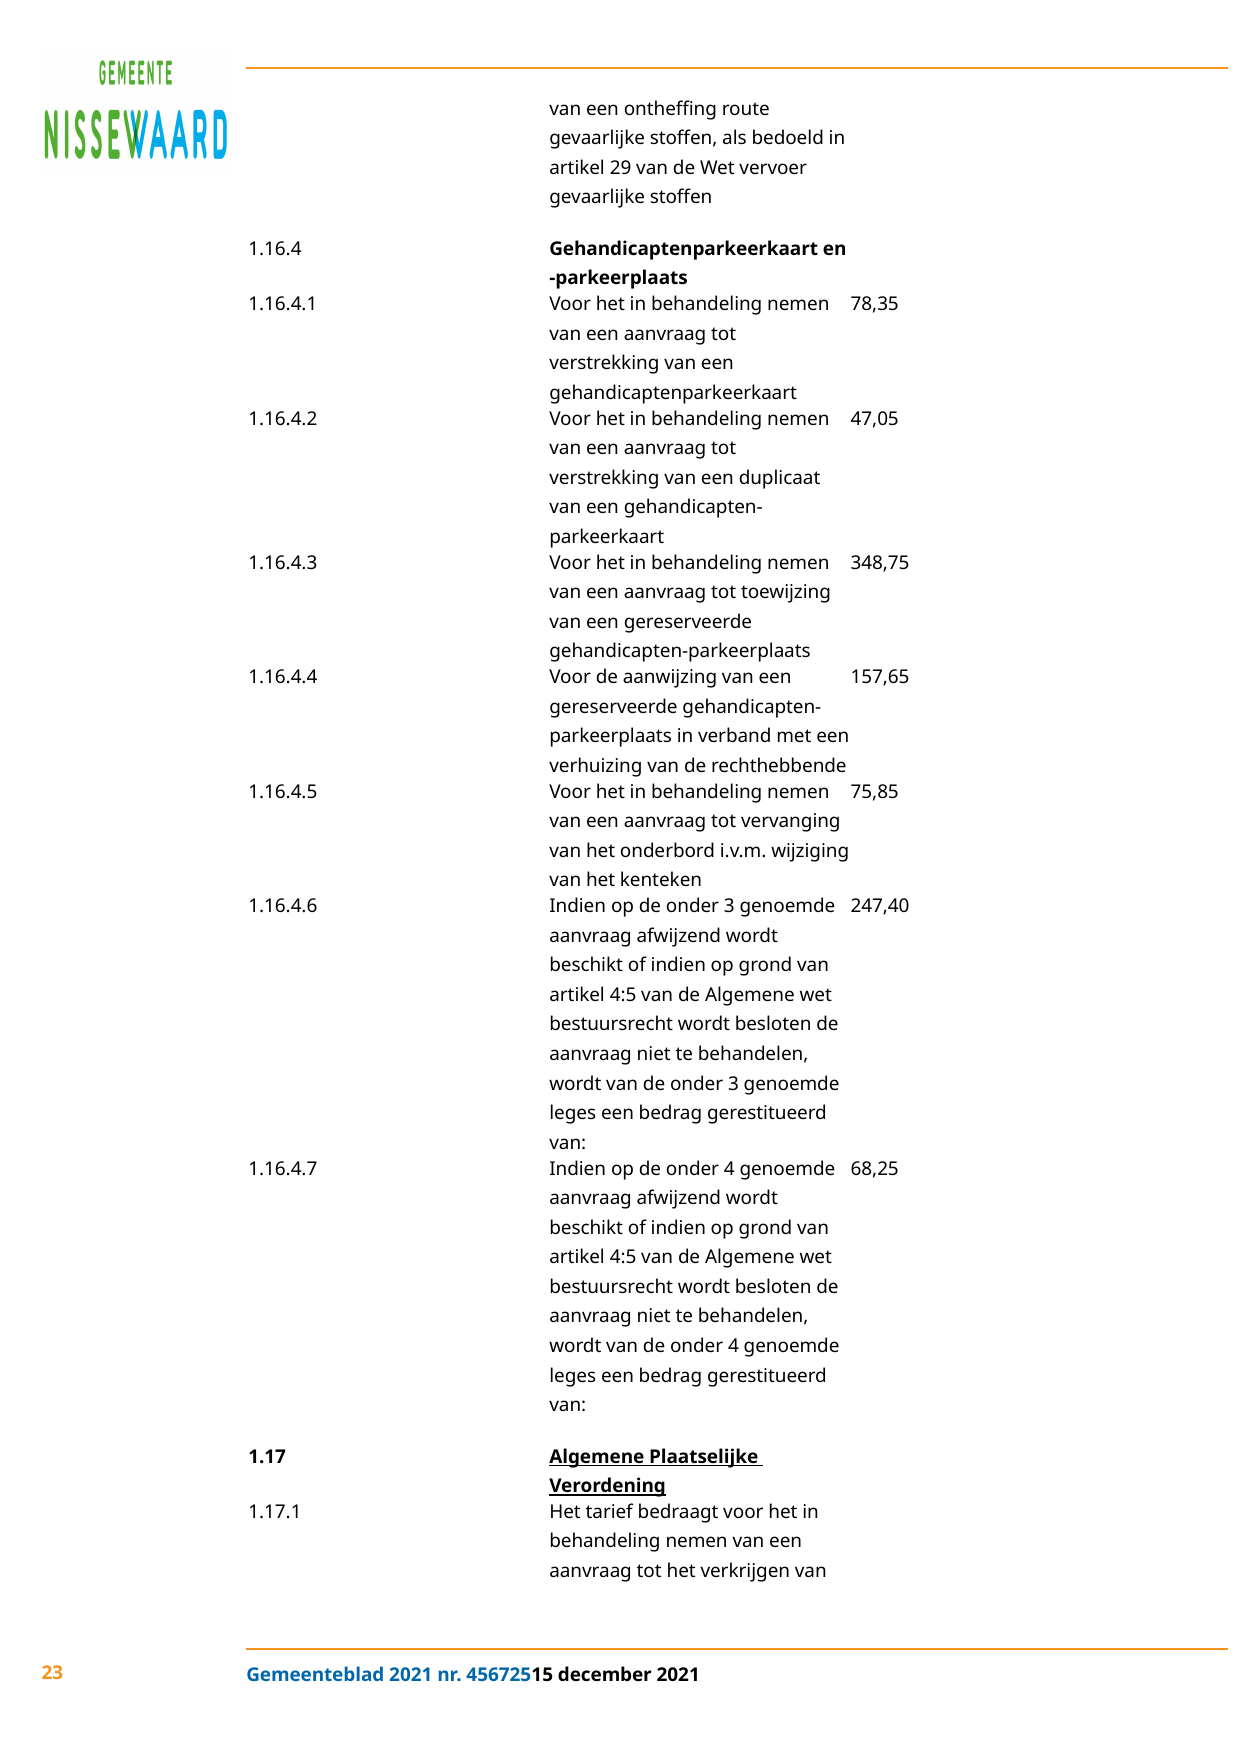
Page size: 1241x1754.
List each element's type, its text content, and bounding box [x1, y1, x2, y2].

picture [41, 47, 231, 172]
table_cell 1.16.4.4 [248, 663, 549, 778]
table_cell Voor het in behandeling nemen van een aanvraag tot vervanging van het onderbord i.v.m. wijziging van het kenteken [549, 778, 850, 892]
table_cell Gehandicaptenparkeerkaart en -parkeerplaats [549, 235, 850, 290]
table_cell 1.16.4.5 [248, 778, 549, 892]
table_cell Voor het in behandeling nemen van een aanvraag tot verstrekking van een duplicaat van een gehandicapten-parkeerkaart [549, 405, 850, 549]
table_cell 78,35 [850, 290, 1152, 405]
table_cell [248, 1417, 549, 1443]
table_cell van een ontheffing route gevaarlijke stoffen, als bedoeld in artikel 29 van de Wet vervoer gevaarlijke stoffen [549, 95, 850, 209]
table_cell [850, 1417, 1152, 1443]
table_cell Indien op de onder 4 genoemde aanvraag afwijzend wordt beschikt of indien op grond van artikel 4:5 van de Algemene wet bestuursrecht wordt besloten de aanvraag niet te behandelen, wordt van de onder 4 genoemde leges een bedrag gerestitueerd van: [549, 1155, 850, 1417]
table_cell 1.16.4.6 [248, 892, 549, 1155]
table_cell Voor de aanwijzing van een gereserveerde gehandicapten-parkeerplaats in verband met een verhuizing van de rechthebbende [549, 663, 850, 778]
table_cell [850, 209, 1152, 235]
table_cell [248, 209, 549, 235]
table_cell Algemene Plaatselijke Verordening [549, 1443, 850, 1498]
table_cell 75,85 [850, 778, 1152, 892]
table_cell [850, 235, 1152, 290]
table_cell 348,75 [850, 549, 1152, 663]
table_cell [549, 209, 850, 235]
table_cell 1.16.4.3 [248, 549, 549, 663]
table_cell 1.16.4.1 [248, 290, 549, 405]
table_cell [248, 95, 549, 209]
table_cell 1.16.4.7 [248, 1155, 549, 1417]
table_cell Voor het in behandeling nemen van een aanvraag tot toewijzing van een gereserveerde gehandicapten-parkeerplaats [549, 549, 850, 663]
table_cell Voor het in behandeling nemen van een aanvraag tot verstrekking van een gehandicaptenparkeerkaart [549, 290, 850, 405]
table_cell [850, 1498, 1152, 1583]
table_cell [850, 95, 1152, 209]
table_cell 157,65 [850, 663, 1152, 778]
table_cell 1.16.4.2 [248, 405, 549, 549]
table_cell 1.17 [248, 1443, 549, 1498]
table_cell 247,40 [850, 892, 1152, 1155]
table_cell 1.17.1 [248, 1498, 549, 1583]
table_cell 1.16.4 [248, 235, 549, 290]
table_cell Indien op de onder 3 genoemde aanvraag afwijzend wordt beschikt of indien op grond van artikel 4:5 van de Algemene wet bestuursrecht wordt besloten de aanvraag niet te behandelen, wordt van de onder 3 genoemde leges een bedrag gerestitueerd van: [549, 892, 850, 1155]
table_cell Het tarief bedraagt voor het in behandeling nemen van een aanvraag tot het verkrijgen van [549, 1498, 850, 1583]
table_cell 68,25 [850, 1155, 1152, 1417]
table_cell [850, 1443, 1152, 1498]
table_cell [549, 1417, 850, 1443]
table_cell 47,05 [850, 405, 1152, 549]
